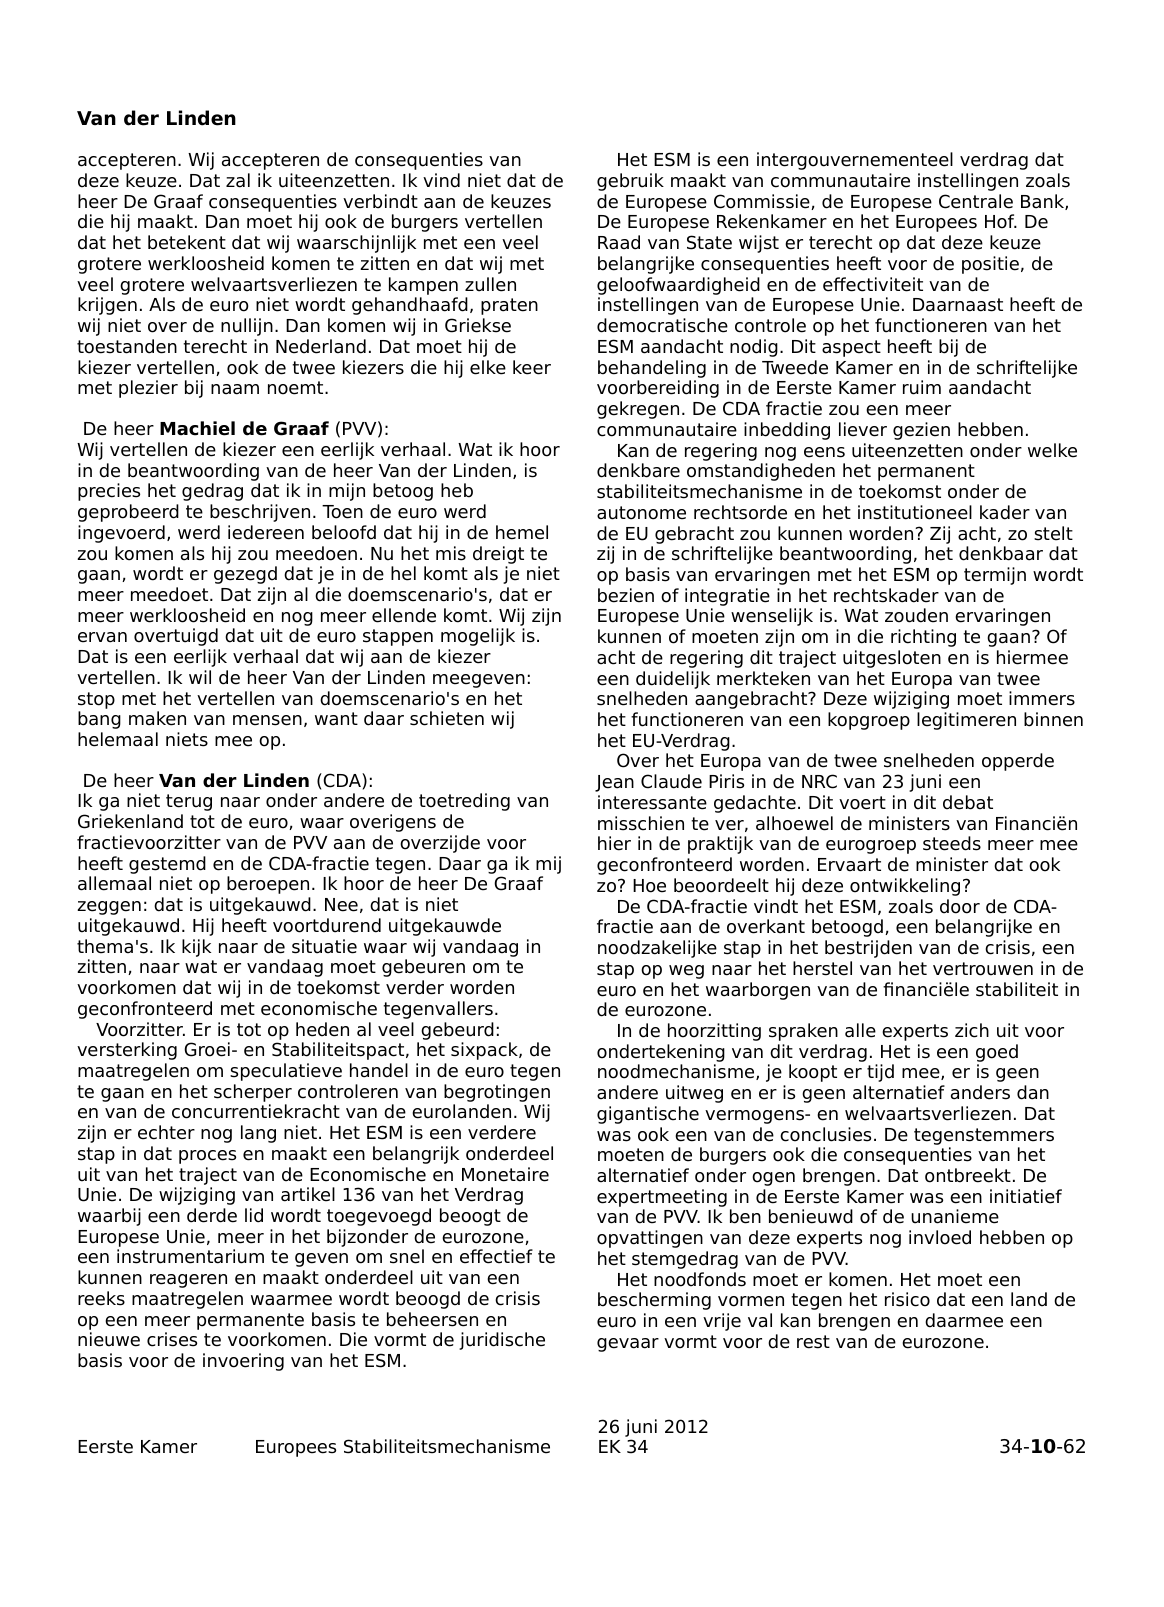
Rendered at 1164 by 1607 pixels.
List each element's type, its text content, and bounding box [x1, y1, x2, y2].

text De heer Machiel de Graaf (PVV): [77, 419, 567, 440]
text In de hoorzitting spraken alle experts zich uit voor ondertekening van dit verdrag. Het is een goed noodmechanisme, je koopt er tijd mee, er is geen andere uitweg en er is geen alternatief anders dan gigantische vermogens- en welvaartsverliezen. Dat was ook een van de conclusies. De tegenstemmers moeten de burgers ook die consequenties van het alternatief onder ogen brengen. Dat ontbreekt. De expertmeeting in de Eerste Kamer was een initiatief van de PVV. Ik ben benieuwd of de unanieme opvattingen van deze experts nog invloed hebben op het stemgedrag van de PVV. [596, 1021, 1087, 1269]
text De CDA-fractie vindt het ESM, zoals door de CDA-fractie aan de overkant betoogd, een belangrijke en noodzakelijke stap in het bestrijden van de crisis, een stap op weg naar het herstel van het vertrouwen in de euro en het waarborgen van de financiële stabiliteit in de eurozone. [596, 896, 1087, 1021]
text Ik ga niet terug naar onder andere de toetreding van Griekenland tot de euro, waar overigens de fractievoorzitter van de PVV aan de overzijde voor heeft gestemd en de CDA-fractie tegen. Daar ga ik mij allemaal niet op beroepen. Ik hoor de heer De Graaf zeggen: dat is uitgekauwd. Nee, dat is niet uitgekauwd. Hij heeft voortdurend uitgekauwde thema's. Ik kijk naar de situatie waar wij vandaag in zitten, naar wat er vandaag moet gebeuren om te voorkomen dat wij in de toekomst verder worden geconfronteerd met economische tegenvallers. [77, 791, 567, 1019]
text Voorzitter. Er is tot op heden al veel gebeurd: versterking Groei- en Stabiliteitspact, het sixpack, de maatregelen om speculatieve handel in de euro tegen te gaan en het scherper controleren van begrotingen en van de concurrentiekracht van de eurolanden. Wij zijn er echter nog lang niet. Het ESM is een verdere stap in dat proces en maakt een belangrijk onderdeel uit van het traject van de Economische en Monetaire Unie. De wijziging van artikel 136 van het Verdrag waarbij een derde lid wordt toegevoegd beoogt de Europese Unie, meer in het bijzonder de eurozone, een instrumentarium te geven om snel en effectief te kunnen reageren en maakt onderdeel uit van een reeks maatregelen waarmee wordt beoogd de crisis op een meer permanente basis te beheersen en nieuwe crises te voorkomen. Die vormt de juridische basis voor de invoering van het ESM. [77, 1019, 567, 1372]
text Het ESM is een intergouvernementeel verdrag dat gebruik maakt van communautaire instellingen zoals de Europese Commissie, de Europese Centrale Bank, De Europese Rekenkamer en het Europees Hof. De Raad van State wijst er terecht op dat deze keuze belangrijke consequenties heeft voor de positie, de geloofwaardigheid en de effectiviteit van de instellingen van de Europese Unie. Daarnaast heeft de democratische controle op het functioneren van het ESM aandacht nodig. Dit aspect heeft bij de behandeling in de Tweede Kamer en in de schriftelijke voorbereiding in de Eerste Kamer ruim aandacht gekregen. De CDA fractie zou een meer communautaire inbedding liever gezien hebben. [596, 150, 1087, 440]
text De heer Van der Linden (CDA): [77, 771, 567, 791]
text Wij vertellen de kiezer een eerlijk verhaal. Wat ik hoor in de beantwoording van de heer Van der Linden, is precies het gedrag dat ik in mijn betoog heb geprobeerd te beschrijven. Toen de euro werd ingevoerd, werd iedereen beloofd dat hij in de hemel zou komen als hij zou meedoen. Nu het mis dreigt te gaan, wordt er gezegd dat je in de hel komt als je niet meer meedoet. Dat zijn al die doemscenario's, dat er meer werkloosheid en nog meer ellende komt. Wij zijn ervan overtuigd dat uit de euro stappen mogelijk is. Dat is een eerlijk verhaal dat wij aan de kiezer vertellen. Ik wil de heer Van der Linden meegeven: stop met het vertellen van doemscenario's en het bang maken van mensen, want daar schieten wij helemaal niets mee op. [77, 440, 567, 751]
text Het noodfonds moet er komen. Het moet een bescherming vormen tegen het risico dat een land de euro in een vrije val kan brengen en daarmee een gevaar vormt voor de rest van de eurozone. [596, 1269, 1087, 1352]
text Over het Europa van de twee snelheden opperde Jean Claude Piris in de NRC van 23 juni een interessante gedachte. Dit voert in dit debat misschien te ver, alhoewel de ministers van Financiën hier in de praktijk van de eurogroep steeds meer mee geconfronteerd worden. Ervaart de minister dat ook zo? Hoe beoordeelt hij deze ontwikkeling? [596, 751, 1087, 896]
text accepteren. Wij accepteren de consequenties van deze keuze. Dat zal ik uiteenzetten. Ik vind niet dat de heer De Graaf consequenties verbindt aan de keuzes die hij maakt. Dan moet hij ook de burgers vertellen dat het betekent dat wij waarschijnlijk met een veel grotere werkloosheid komen te zitten en dat wij met veel grotere welvaartsverliezen te kampen zullen krijgen. Als de euro niet wordt gehandhaafd, praten wij niet over de nullijn. Dan komen wij in Griekse toestanden terecht in Nederland. Dat moet hij de kiezer vertellen, ook de twee kiezers die hij elke keer met plezier bij naam noemt. [77, 150, 567, 399]
text Kan de regering nog eens uiteenzetten onder welke denkbare omstandigheden het permanent stabiliteitsmechanisme in de toekomst onder de autonome rechtsorde en het institutioneel kader van de EU gebracht zou kunnen worden? Zij acht, zo stelt zij in de schriftelijke beantwoording, het denkbaar dat op basis van ervaringen met het ESM op termijn wordt bezien of integratie in het rechtskader van de Europese Unie wenselijk is. Wat zouden ervaringen kunnen of moeten zijn om in die richting te gaan? Of acht de regering dit traject uitgesloten en is hiermee een duidelijk merkteken van het Europa van twee snelheden aangebracht? Deze wijziging moet immers het functioneren van een kopgroep legitimeren binnen het EU-Verdrag. [596, 440, 1087, 751]
